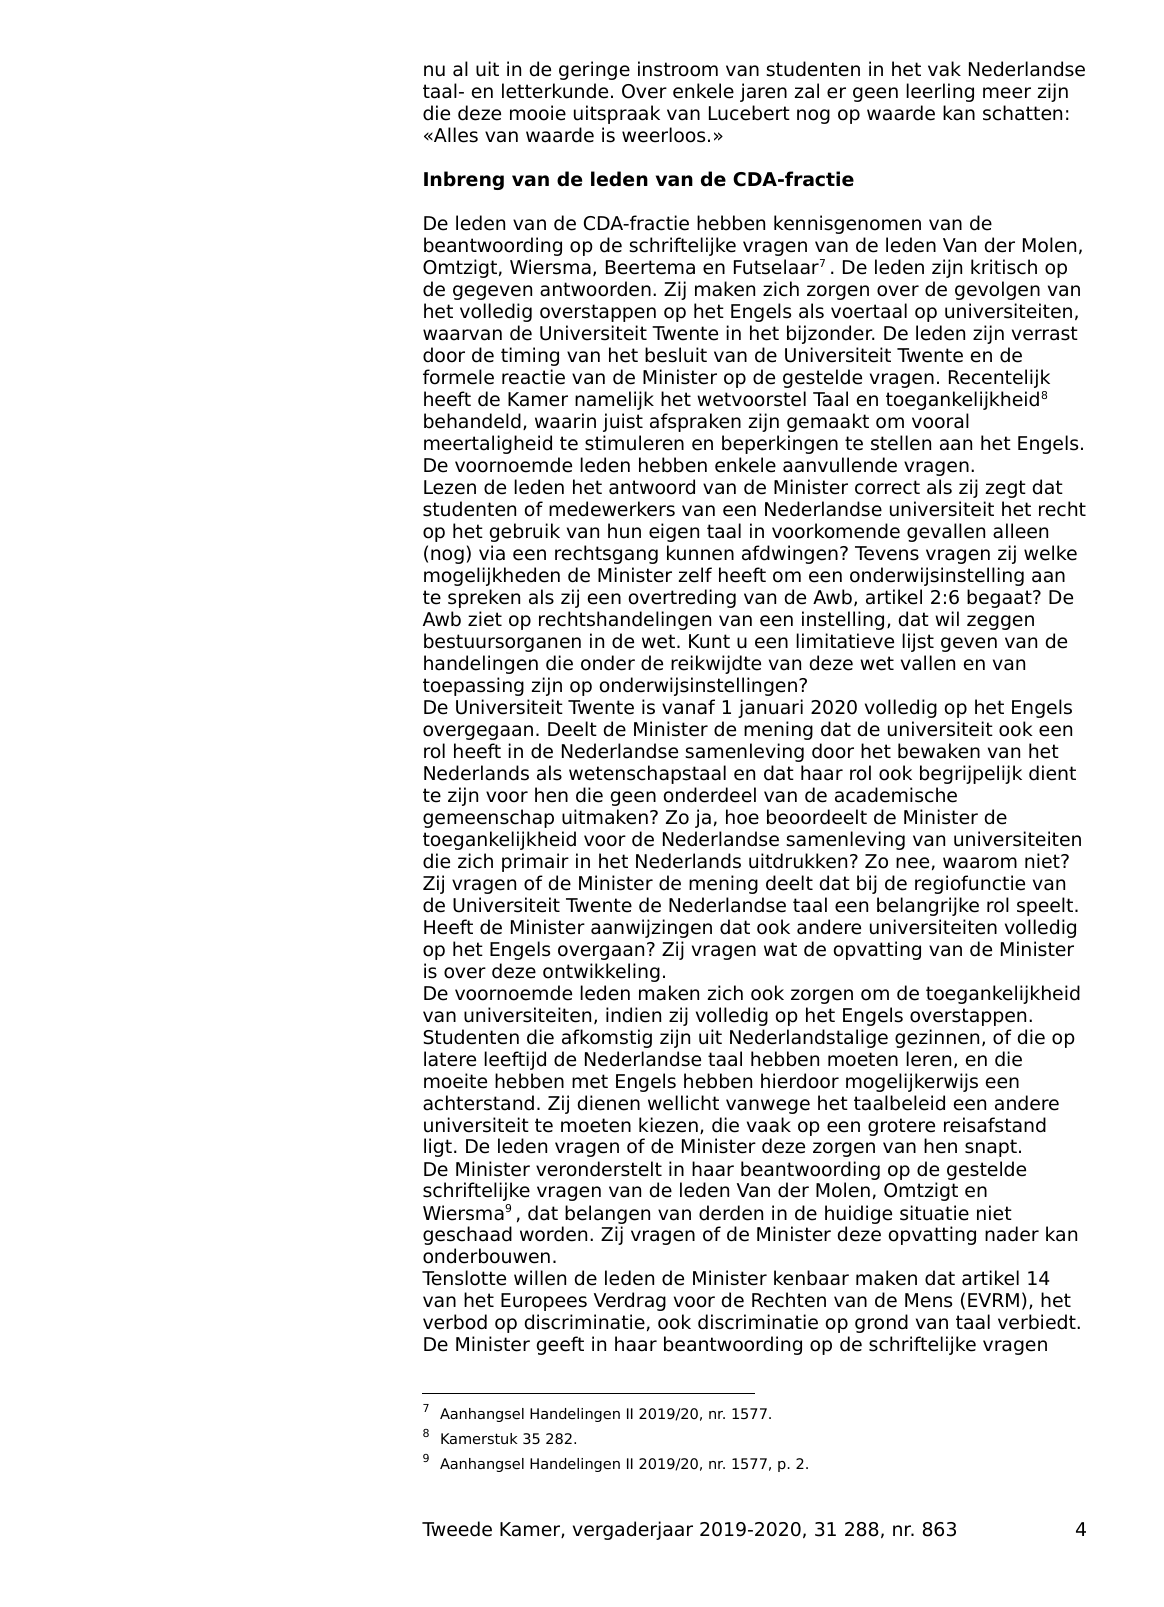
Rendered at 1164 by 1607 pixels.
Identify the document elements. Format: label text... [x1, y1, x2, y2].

text De leden van de CDA-fractie hebben kennisgenomen van de beantwoording op de schriftelijke vragen van de leden Van der Molen, Omtzigt, Wiersma, Beertema en Futselaar. De leden zijn kritisch op de gegeven antwoorden. Zij maken zich zorgen over de gevolgen van het volledig overstappen op het Engels als voertaal op universiteiten, waarvan de Universiteit Twente in het bijzonder. De leden zijn verrast door de timing van het besluit van de Universiteit Twente en de formele reactie van de Minister op de gestelde vragen. Recentelijk heeft de Kamer namelijk het wetvoorstel Taal en toegankelijkheid behandeld, waarin juist afspraken zijn gemaakt om vooral meertaligheid te stimuleren en beperkingen te stellen aan het Engels. De voornoemde leden hebben enkele aanvullende vragen. [422, 213, 1087, 477]
text Kamerstuk 35 282. [422, 1427, 1087, 1449]
text Tenslotte willen de leden de Minister kenbaar maken dat artikel 14 van het Europees Verdrag voor de Rechten van de Mens (EVRM), het verbod op discriminatie, ook discriminatie op grond van taal verbiedt. De Minister geeft in haar beantwoording op de schriftelijke vragen [422, 1268, 1087, 1356]
text De Universiteit Twente is vanaf 1 januari 2020 volledig op het Engels overgegaan. Deelt de Minister de mening dat de universiteit ook een rol heeft in de Nederlandse samenleving door het bewaken van het Nederlands als wetenschapstaal en dat haar rol ook begrijpelijk dient te zijn voor hen die geen onderdeel van de academische gemeenschap uitmaken? Zo ja, hoe beoordeelt de Minister de toegankelijkheid voor de Nederlandse samenleving van universiteiten die zich primair in het Nederlands uitdrukken? Zo nee, waarom niet? Zij vragen of de Minister de mening deelt dat bij de regiofunctie van de Universiteit Twente de Nederlandse taal een belangrijke rol speelt. Heeft de Minister aanwijzingen dat ook andere universiteiten volledig op het Engels overgaan? Zij vragen wat de opvatting van de Minister is over deze ontwikkeling. [422, 697, 1087, 983]
text Lezen de leden het antwoord van de Minister correct als zij zegt dat studenten of medewerkers van een Nederlandse universiteit het recht op het gebruik van hun eigen taal in voorkomende gevallen alleen (nog) via een rechtsgang kunnen afdwingen? Tevens vragen zij welke mogelijkheden de Minister zelf heeft om een onderwijsinstelling aan te spreken als zij een overtreding van de Awb, artikel 2:6 begaat? De Awb ziet op rechtshandelingen van een instelling, dat wil zeggen bestuursorganen in de wet. Kunt u een limitatieve lijst geven van de handelingen die onder de reikwijdte van deze wet vallen en van toepassing zijn op onderwijsinstellingen? [422, 477, 1087, 697]
text De voornoemde leden maken zich ook zorgen om de toegankelijkheid van universiteiten, indien zij volledig op het Engels overstappen. Studenten die afkomstig zijn uit Nederlandstalige gezinnen, of die op latere leeftijd de Nederlandse taal hebben moeten leren, en die moeite hebben met Engels hebben hierdoor mogelijkerwijs een achterstand. Zij dienen wellicht vanwege het taalbeleid een andere universiteit te moeten kiezen, die vaak op een grotere reisafstand ligt. De leden vragen of de Minister deze zorgen van hen snapt. [422, 983, 1087, 1158]
text Aanhangsel Handelingen II 2019/20, nr. 1577, p. 2. [422, 1452, 1087, 1474]
text Aanhangsel Handelingen II 2019/20, nr. 1577. [422, 1402, 1087, 1424]
text De Minister veronderstelt in haar beantwoording op de gestelde schriftelijke vragen van de leden Van der Molen, Omtzigt en Wiersma, dat belangen van derden in de huidige situatie niet geschaad worden. Zij vragen of de Minister deze opvatting nader kan onderbouwen. [422, 1158, 1087, 1268]
subtitle Inbreng van de leden van de CDA-fractie [422, 169, 1087, 191]
text nu al uit in de geringe instroom van studenten in het vak Nederlandse taal- en letterkunde. Over enkele jaren zal er geen leerling meer zijn die deze mooie uitspraak van Lucebert nog op waarde kan schatten: «Alles van waarde is weerloos.» [422, 59, 1087, 147]
